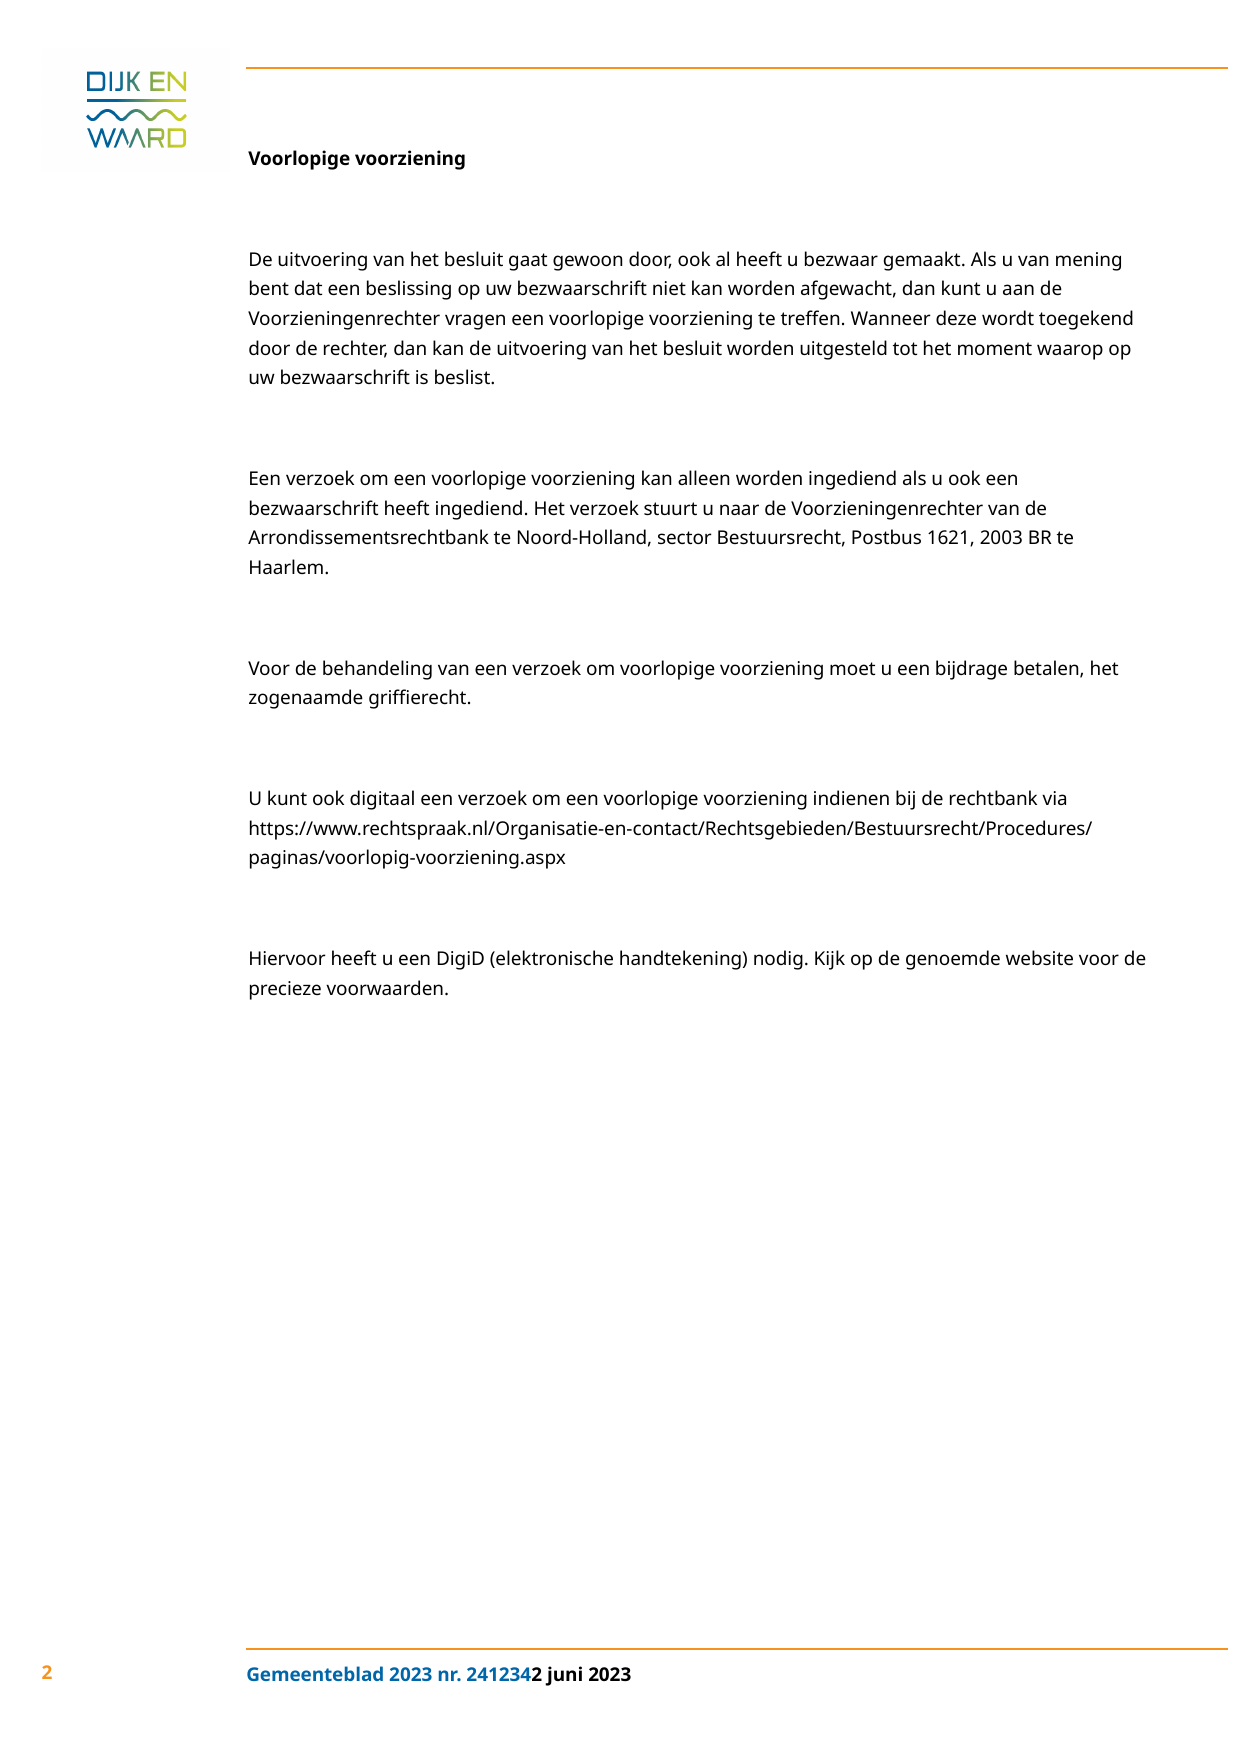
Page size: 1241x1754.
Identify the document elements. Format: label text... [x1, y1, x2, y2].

text U kunt ook digitaal een verzoek om een voorlopige voorziening indienen bij de rechtbank via https://www.rechtspraak.nl/Organisatie-en-contact/Rechtsgebieden/Bestuursrecht/Procedures/paginas/voorlopig-voorziening.aspx [248, 785, 1152, 870]
text Voor de behandeling van een verzoek om voorlopige voorziening moet u een bijdrage betalen, het zogenaamde griffierecht. [248, 655, 1152, 710]
text De uitvoering van het besluit gaat gewoon door, ook al heeft u bezwaar gemaakt. Als u van mening bent dat een beslissing op uw bezwaarschrift niet kan worden afgewacht, dan kunt u aan de Voorzieningenrechter vragen een voorlopige voorziening te treffen. Wanneer deze wordt toegekend door de rechter, dan kan de uitvoering van het besluit worden uitgesteld tot het moment waarop op uw bezwaarschrift is beslist. [248, 246, 1152, 390]
picture [41, 47, 231, 172]
text Een verzoek om een voorlopige voorziening kan alleen worden ingediend als u ook een bezwaarschrift heeft ingediend. Het verzoek stuurt u naar de Voorzieningenrechter van de Arrondissementsrechtbank te Noord-Holland, sector Bestuursrecht, Postbus 1621, 2003 BR te Haarlem. [248, 465, 1152, 580]
text Hiervoor heeft u een DigiD (elektronische handtekening) nodig. Kijk op de genoemde website voor de precieze voorwaarden. [248, 945, 1152, 1001]
text Voorlopige voorziening [248, 145, 1152, 171]
